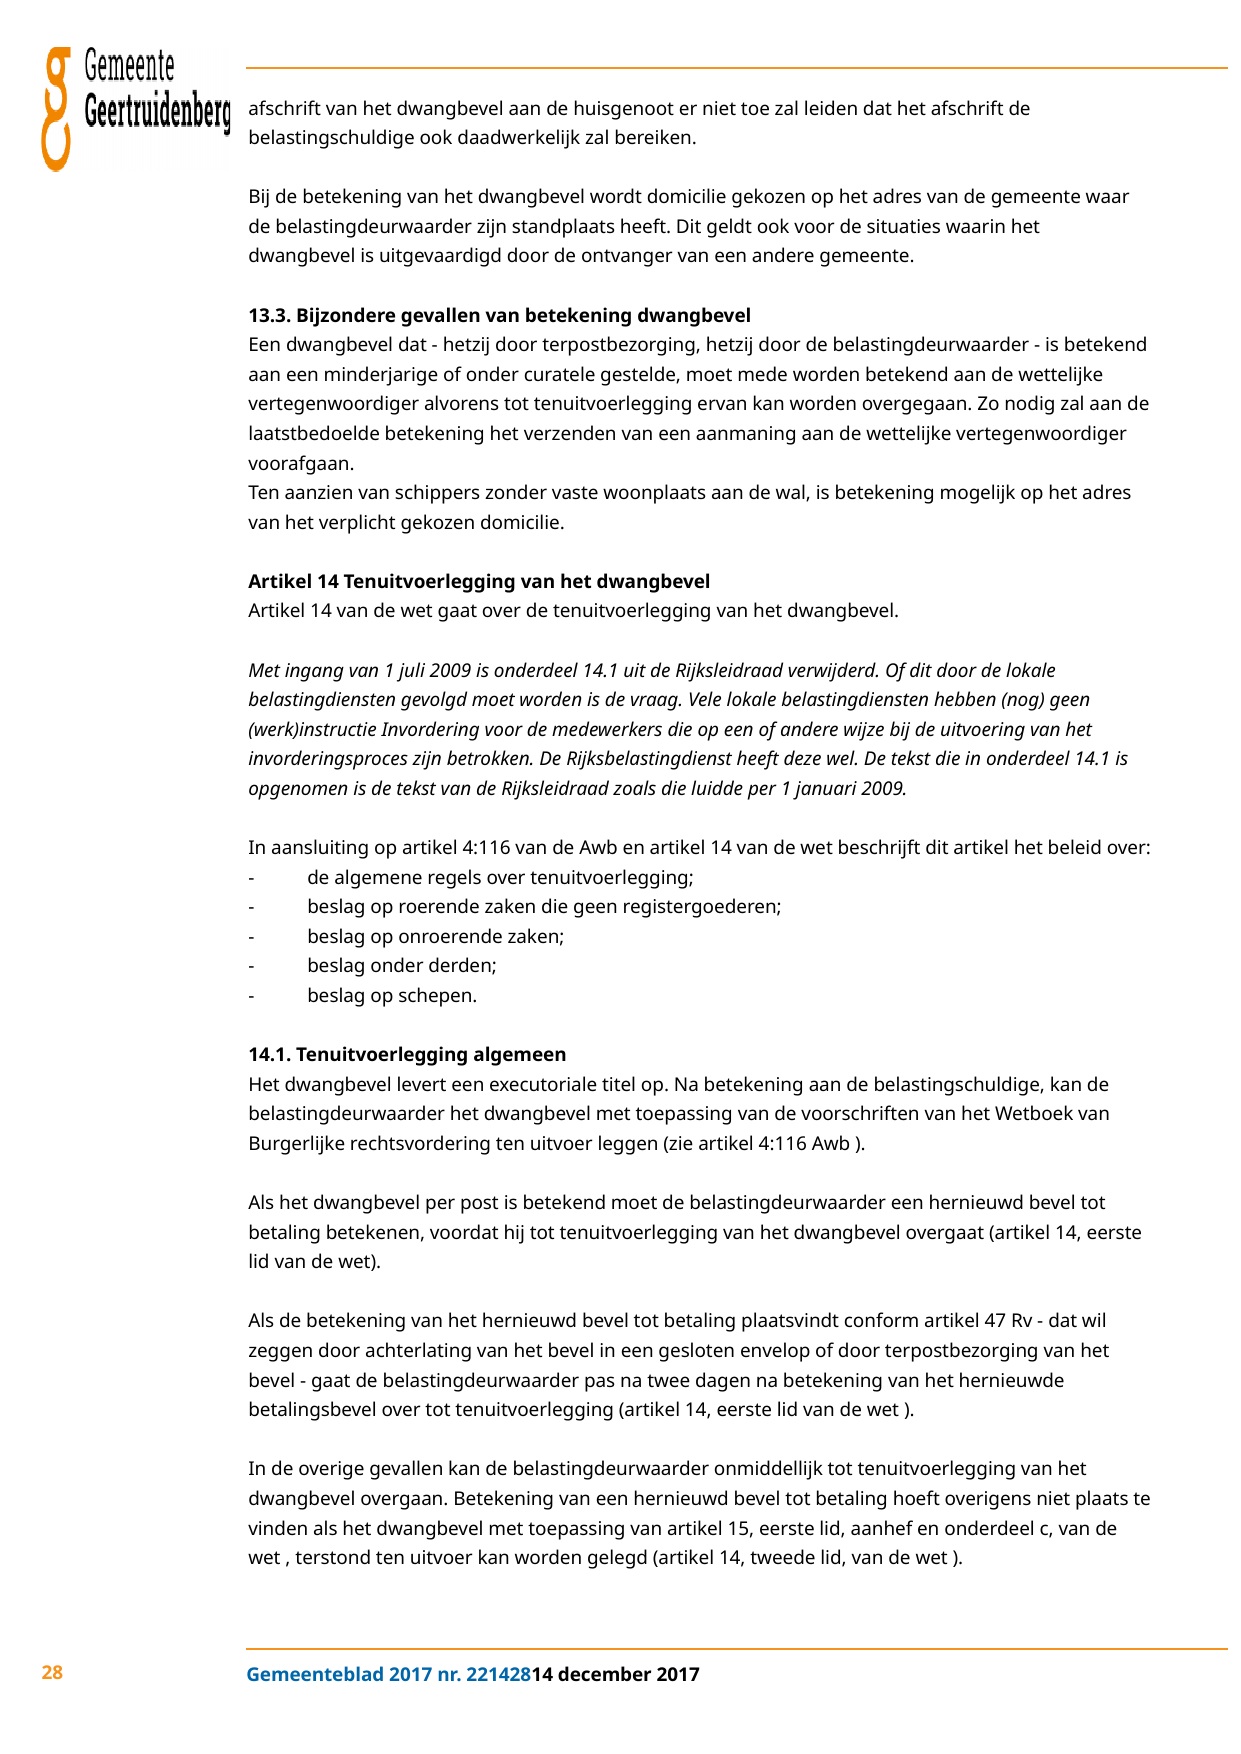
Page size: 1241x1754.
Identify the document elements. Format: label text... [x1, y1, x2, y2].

text Artikel 14 Tenuitvoerlegging van het dwangbevel [248, 568, 1152, 594]
list beslag onder derden; [248, 953, 1152, 978]
text Artikel 14 van de wet gaat over de tenuitvoerlegging van het dwangbevel. [248, 598, 1152, 623]
text Het dwangbevel levert een executoriale titel op. Na betekening aan de belastingschuldige, kan de belastingdeurwaarder het dwangbevel met toepassing van de voorschriften van het Wetboek van Burgerlijke rechtsvordering ten uitvoer leggen (zie artikel 4:116 Awb ). [248, 1071, 1152, 1156]
picture [41, 47, 231, 172]
list beslag op schepen. [248, 982, 1152, 1008]
text Een dwangbevel dat - hetzij door terpostbezorging, hetzij door de belastingdeurwaarder - is betekend aan een minderjarige of onder curatele gestelde, moet mede worden betekend aan de wettelijke vertegenwoordiger alvorens tot tenuitvoerlegging ervan kan worden overgegaan. Zo nodig zal aan de laatstbedoelde betekening het verzenden van een aanmaning aan de wettelijke vertegenwoordiger voorafgaan. [248, 331, 1152, 476]
text Ten aanzien van schippers zonder vaste woonplaats aan de wal, is betekening mogelijk op het adres van het verplicht gekozen domicilie. [248, 479, 1152, 535]
text afschrift van het dwangbevel aan de huisgenoot er niet toe zal leiden dat het afschrift de belastingschuldige ook daadwerkelijk zal bereiken. [248, 95, 1152, 150]
text Als het dwangbevel per post is betekend moet de belastingdeurwaarder een hernieuwd bevel tot betaling betekenen, voordat hij tot tenuitvoerlegging van het dwangbevel overgaat (artikel 14, eerste lid van de wet). [248, 1189, 1152, 1274]
text Met ingang van 1 juli 2009 is onderdeel 14.1 uit de Rijksleidraad verwijderd. Of dit door de lokale belastingdiensten gevolgd moet worden is de vraag. Vele lokale belastingdiensten hebben (nog) geen (werk)instructie Invordering voor de medewerkers die op een of andere wijze bij de uitvoering van het invorderingsproces zijn betrokken. De Rijksbelastingdienst heeft deze wel. De tekst die in onderdeel 14.1 is opgenomen is de tekst van de Rijksleidraad zoals die luidde per 1 januari 2009. [248, 657, 1152, 801]
list beslag op roerende zaken die geen registergoederen; [248, 893, 1152, 919]
text Bij de betekening van het dwangbevel wordt domicilie gekozen op het adres van de gemeente waar de belastingdeurwaarder zijn standplaats heeft. Dit geldt ook voor de situaties waarin het dwangbevel is uitgevaardigd door de ontvanger van een andere gemeente. [248, 183, 1152, 268]
text 14.1. Tenuitvoerlegging algemeen [248, 1041, 1152, 1067]
text Als de betekening van het hernieuwd bevel tot betaling plaatsvindt conform artikel 47 Rv - dat wil zeggen door achterlating van het bevel in een gesloten envelop of door terpostbezorging van het bevel - gaat de belastingdeurwaarder pas na twee dagen na betekening van het hernieuwde betalingsbevel over tot tenuitvoerlegging (artikel 14, eerste lid van de wet ). [248, 1308, 1152, 1422]
list beslag op onroerende zaken; [248, 923, 1152, 949]
text 13.3. Bijzondere gevallen van betekening dwangbevel [248, 302, 1152, 328]
text In de overige gevallen kan de belastingdeurwaarder onmiddellijk tot tenuitvoerlegging van het dwangbevel overgaan. Betekening van een hernieuwd bevel tot betaling hoeft overigens niet plaats te vinden als het dwangbevel met toepassing van artikel 15, eerste lid, aanhef en onderdeel c, van de wet , terstond ten uitvoer kan worden gelegd (artikel 14, tweede lid, van de wet ). [248, 1456, 1152, 1570]
list de algemene regels over tenuitvoerlegging; [248, 864, 1152, 890]
text In aansluiting op artikel 4:116 van de Awb en artikel 14 van de wet beschrijft dit artikel het beleid over: [248, 834, 1152, 860]
